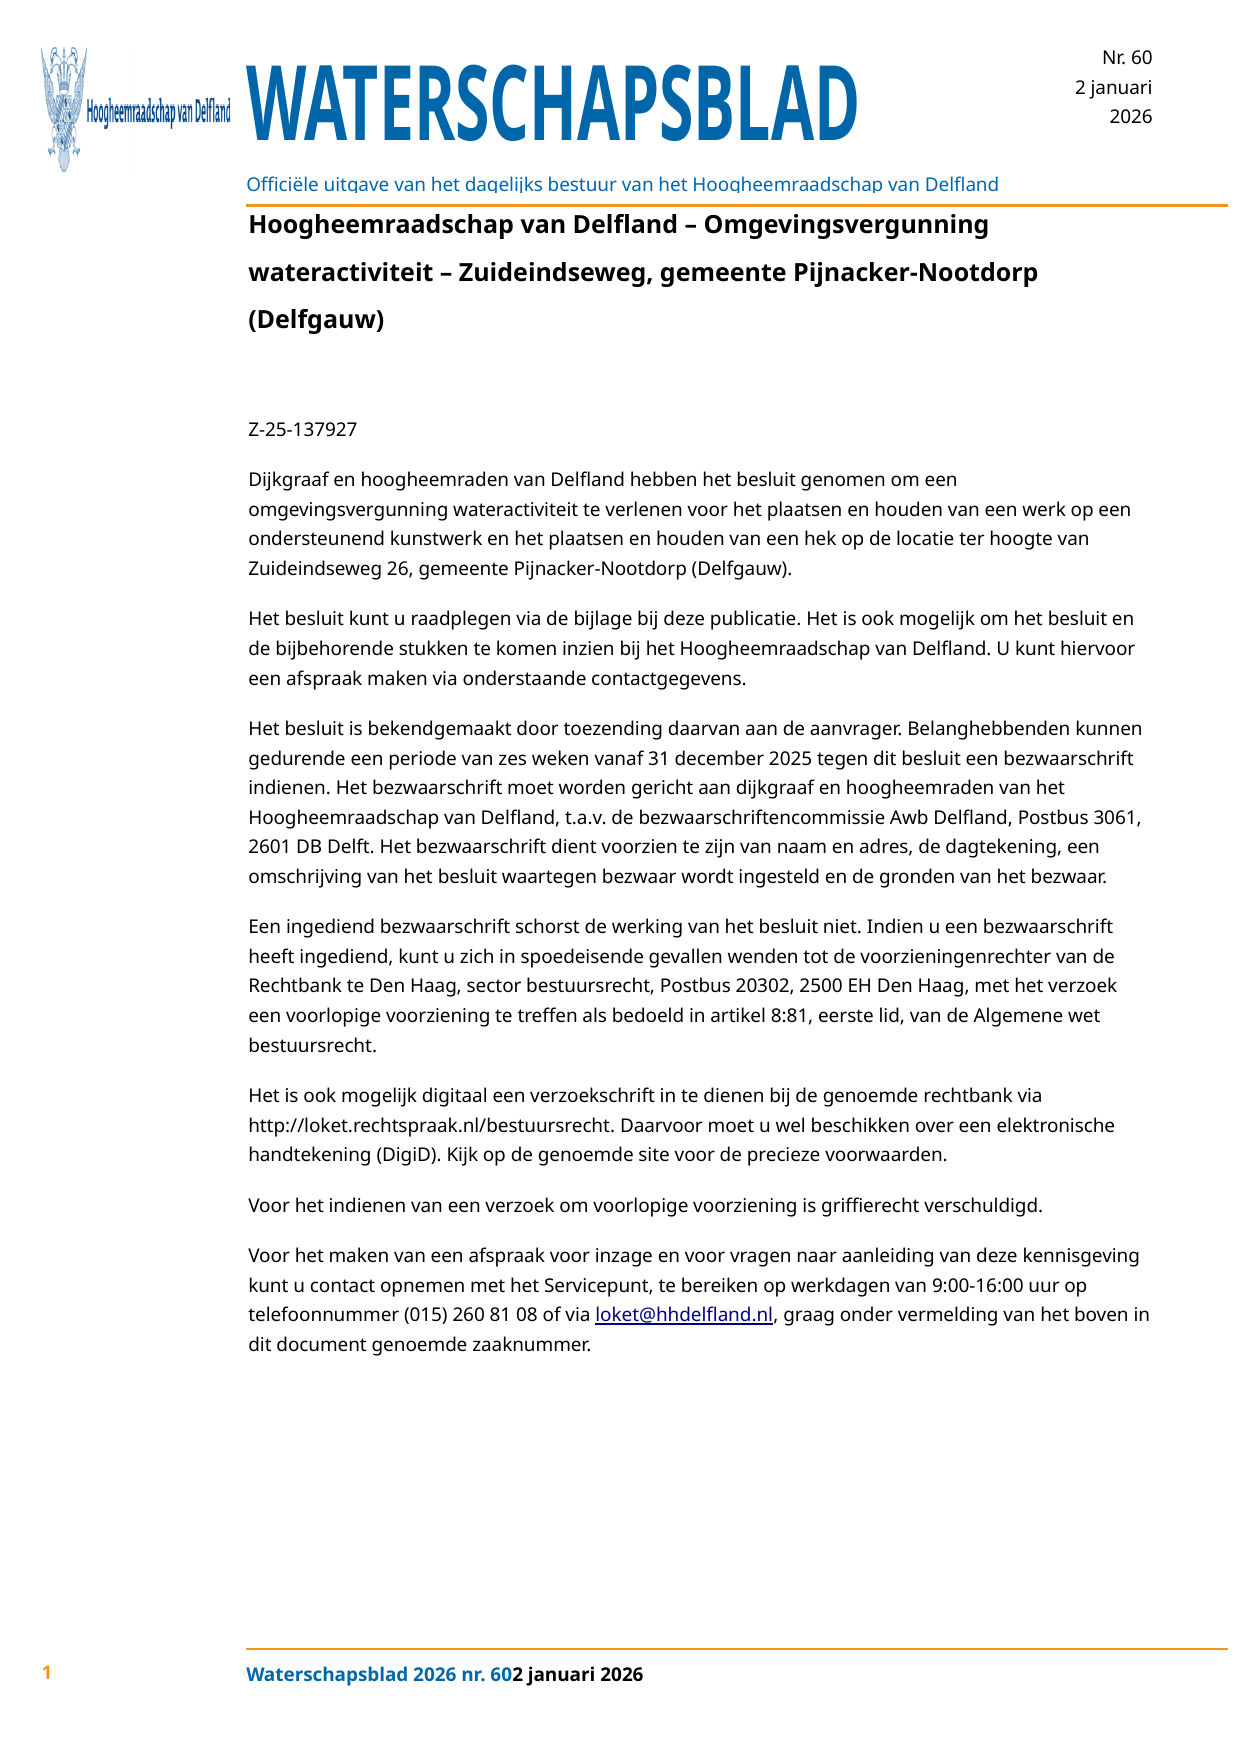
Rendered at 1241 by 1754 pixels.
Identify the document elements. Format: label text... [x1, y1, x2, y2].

text Het besluit is bekendgemaakt door toezending daarvan aan de aanvrager. Belanghebbenden kunnen gedurende een periode van zes weken vanaf 31 december 2025 tegen dit besluit een bezwaarschrift indienen. Het bezwaarschrift moet worden gericht aan dijkgraaf en hoogheemraden van het Hoogheemraadschap van Delfland, t.a.v. de bezwaarschriftencommissie Awb Delfland, Postbus 3061, 2601 DB Delft. Het bezwaarschrift dient voorzien te zijn van naam en adres, de dagtekening, een omschrijving van het besluit waartegen bezwaar wordt ingesteld en de gronden van het bezwaar. [248, 715, 1152, 889]
text Hoogheemraadschap van Delfland – Omgevingsvergunning wateractiviteit – Zuideindseweg, gemeente Pijnacker-Nootdorp (Delfgauw) [248, 207, 1152, 336]
text Voor het indienen van een verzoek om voorlopige voorziening is griffierecht verschuldigd. [248, 1192, 1152, 1217]
text Voor het maken van een afspraak voor inzage en voor vragen naar aanleiding van deze kennisgeving kunt u contact opnemen met het Servicepunt, te bereiken op werkdagen van 9:00-16:00 uur op telefoonnummer (015) 260 81 08 of via loket@hhdelfland.nl, graag onder vermelding van het boven in dit document genoemde zaaknummer. [248, 1242, 1152, 1357]
text Dijkgraaf en hoogheemraden van Delfland hebben het besluit genomen om een omgevingsvergunning wateractiviteit te verlenen voor het plaatsen en houden van een werk op een ondersteunend kunstwerk en het plaatsen en houden van een hek op de locatie ter hoogte van Zuideindseweg 26, gemeente Pijnacker-Nootdorp (Delfgauw). [248, 466, 1152, 581]
picture [41, 47, 231, 172]
text Z-25-137927 [248, 416, 1152, 442]
text Het besluit kunt u raadplegen via de bijlage bij deze publicatie. Het is ook mogelijk om het besluit en de bijbehorende stukken te komen inzien bij het Hoogheemraadschap van Delfland. U kunt hiervoor een afspraak maken via onderstaande contactgegevens. [248, 606, 1152, 690]
text Het is ook mogelijk digitaal een verzoekschrift in te dienen bij de genoemde rechtbank via http://loket.rechtspraak.nl/bestuursrecht. Daarvoor moet u wel beschikken over een elektronische handtekening (DigiD). Kijk op de genoemde site voor de precieze voorwaarden. [248, 1082, 1152, 1167]
text Een ingediend bezwaarschrift schorst de werking van het besluit niet. Indien u een bezwaarschrift heeft ingediend, kunt u zich in spoedeisende gevallen wenden tot de voorzieningenrechter van de Rechtbank te Den Haag, sector bestuursrecht, Postbus 20302, 2500 EH Den Haag, met het verzoek een voorlopige voorziening te treffen als bedoeld in artikel 8:81, eerste lid, van de Algemene wet bestuursrecht. [248, 913, 1152, 1057]
